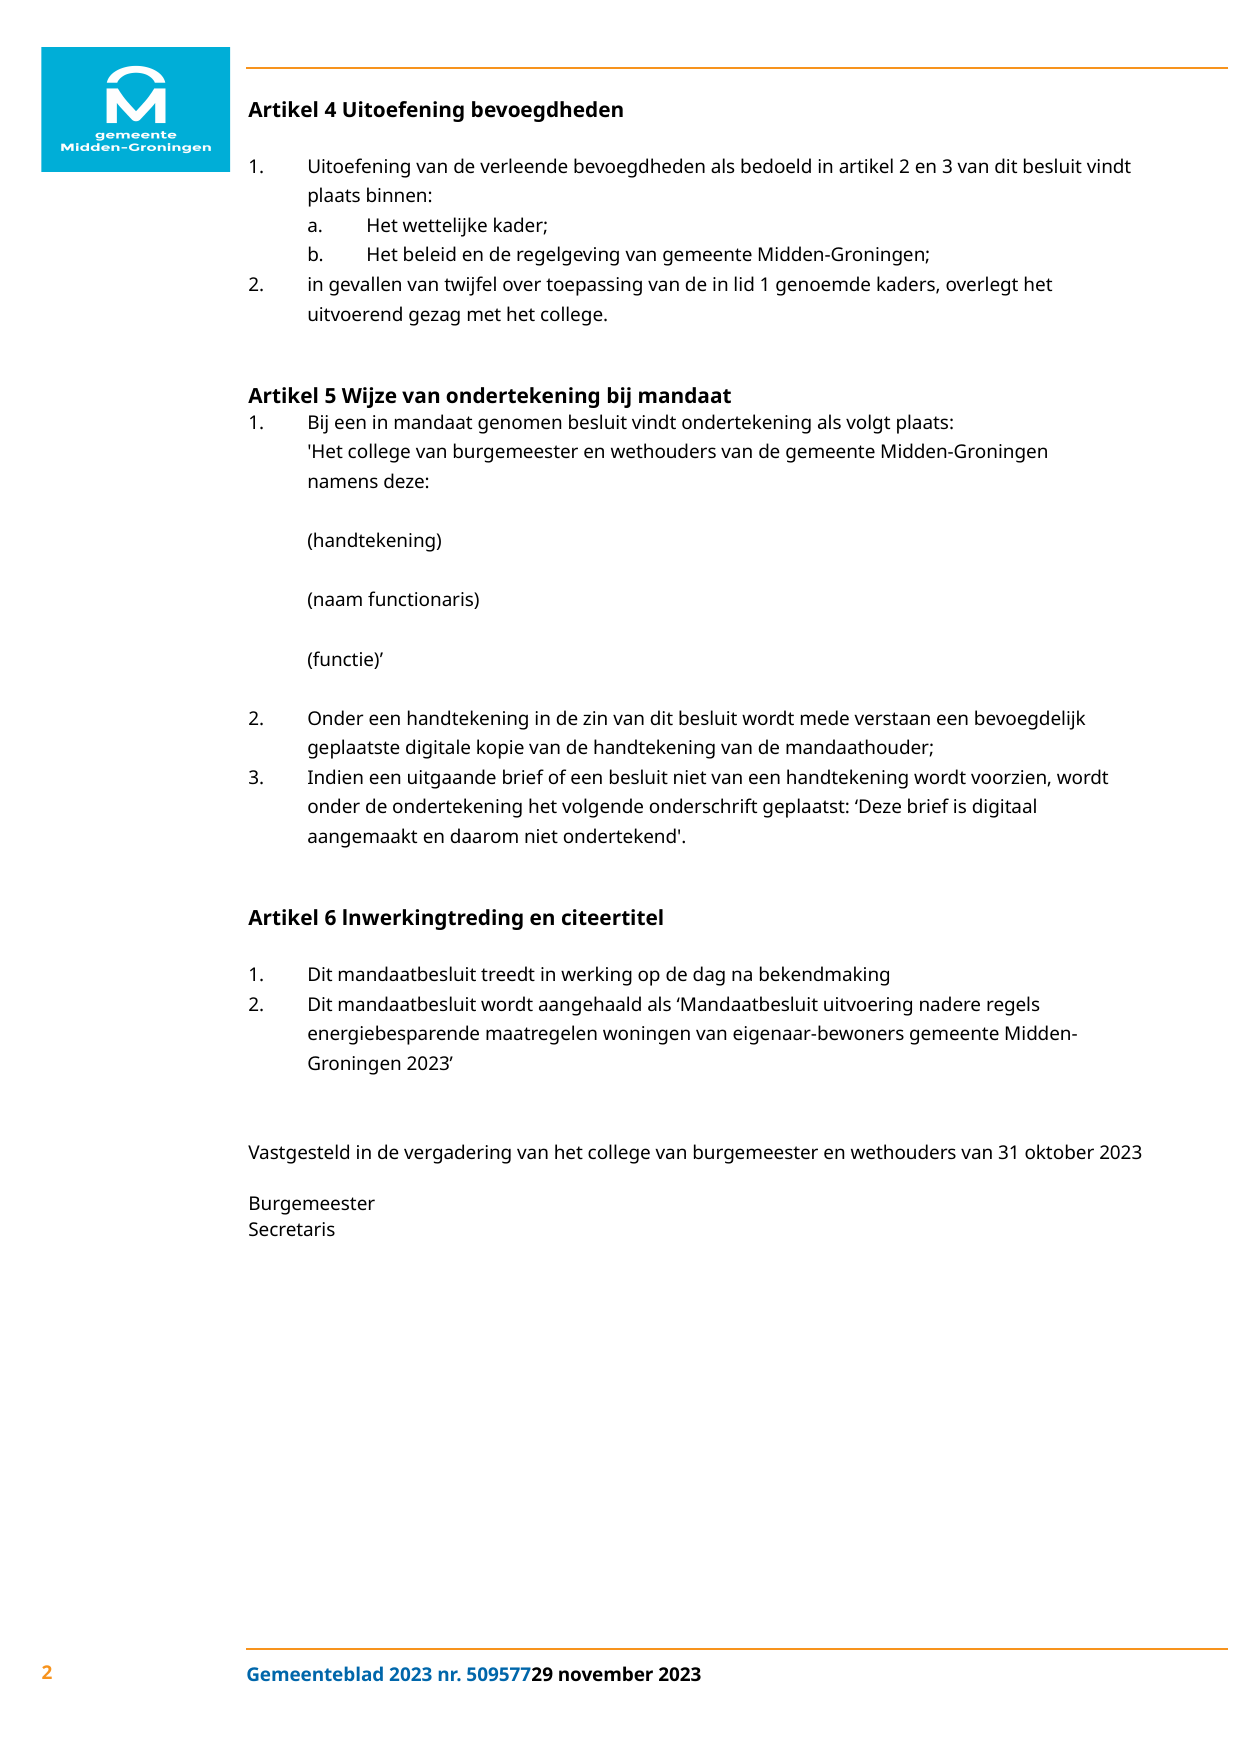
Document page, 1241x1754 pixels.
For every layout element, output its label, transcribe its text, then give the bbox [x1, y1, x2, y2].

text Artikel 5 Wijze van ondertekening bij mandaat [248, 381, 1152, 409]
list 'Het college van burgemeester en wethouders van de gemeente Midden-Groningen [248, 439, 1152, 464]
list Bij een in mandaat genomen besluit vindt ondertekening als volgt plaats: [248, 409, 1152, 435]
list (functie)’ [248, 646, 1152, 672]
text Vastgesteld in de vergadering van het college van burgemeester en wethouders van 31 oktober 2023 [248, 1139, 1152, 1164]
text Burgemeester [248, 1190, 1152, 1216]
list Het beleid en de regelgeving van gemeente Midden-Groningen; [307, 242, 1152, 267]
text Artikel 4 Uitoefening bevoegdheden [248, 95, 1152, 123]
text Secretaris [248, 1216, 1152, 1242]
list (naam functionaris) [248, 587, 1152, 612]
list (handtekening) [248, 527, 1152, 553]
list in gevallen van twijfel over toepassing van de in lid 1 genoemde kaders, overlegt het uitvoerend gezag met het college. [248, 271, 1152, 326]
list Het wettelijke kader; [307, 212, 1152, 238]
picture [108, 66, 164, 82]
picture [107, 89, 165, 122]
list Dit mandaatbesluit treedt in werking op de dag na bekendmaking [248, 961, 1152, 987]
text Artikel 6 lnwerkingtreding en citeertitel [248, 903, 1152, 932]
list Dit mandaatbesluit wordt aangehaald als ‘Mandaatbesluit uitvoering nadere regels energiebesparende maatregelen woningen van eigenaar-bewoners gemeente Midden-Groningen 2023’ [248, 991, 1152, 1076]
picture [184, 146, 190, 153]
list namens deze: [248, 468, 1152, 494]
list Onder een handtekening in de zin van dit besluit wordt mede verstaan een bevoegdelijk geplaatste digitale kopie van de handtekening van de mandaathouder; [248, 705, 1152, 760]
list Uitoefening van de verleende bevoegdheden als bedoeld in artikel 2 en 3 van dit besluit vindt plaats binnen: [248, 153, 1152, 208]
list Indien een uitgaande brief of een besluit niet van een handtekening wordt voorzien‚ wordt onder de ondertekening het volgende onderschrift geplaatst: ‘Deze brief is digitaal aangemaakt en daarom niet ondertekend'. [248, 764, 1152, 849]
